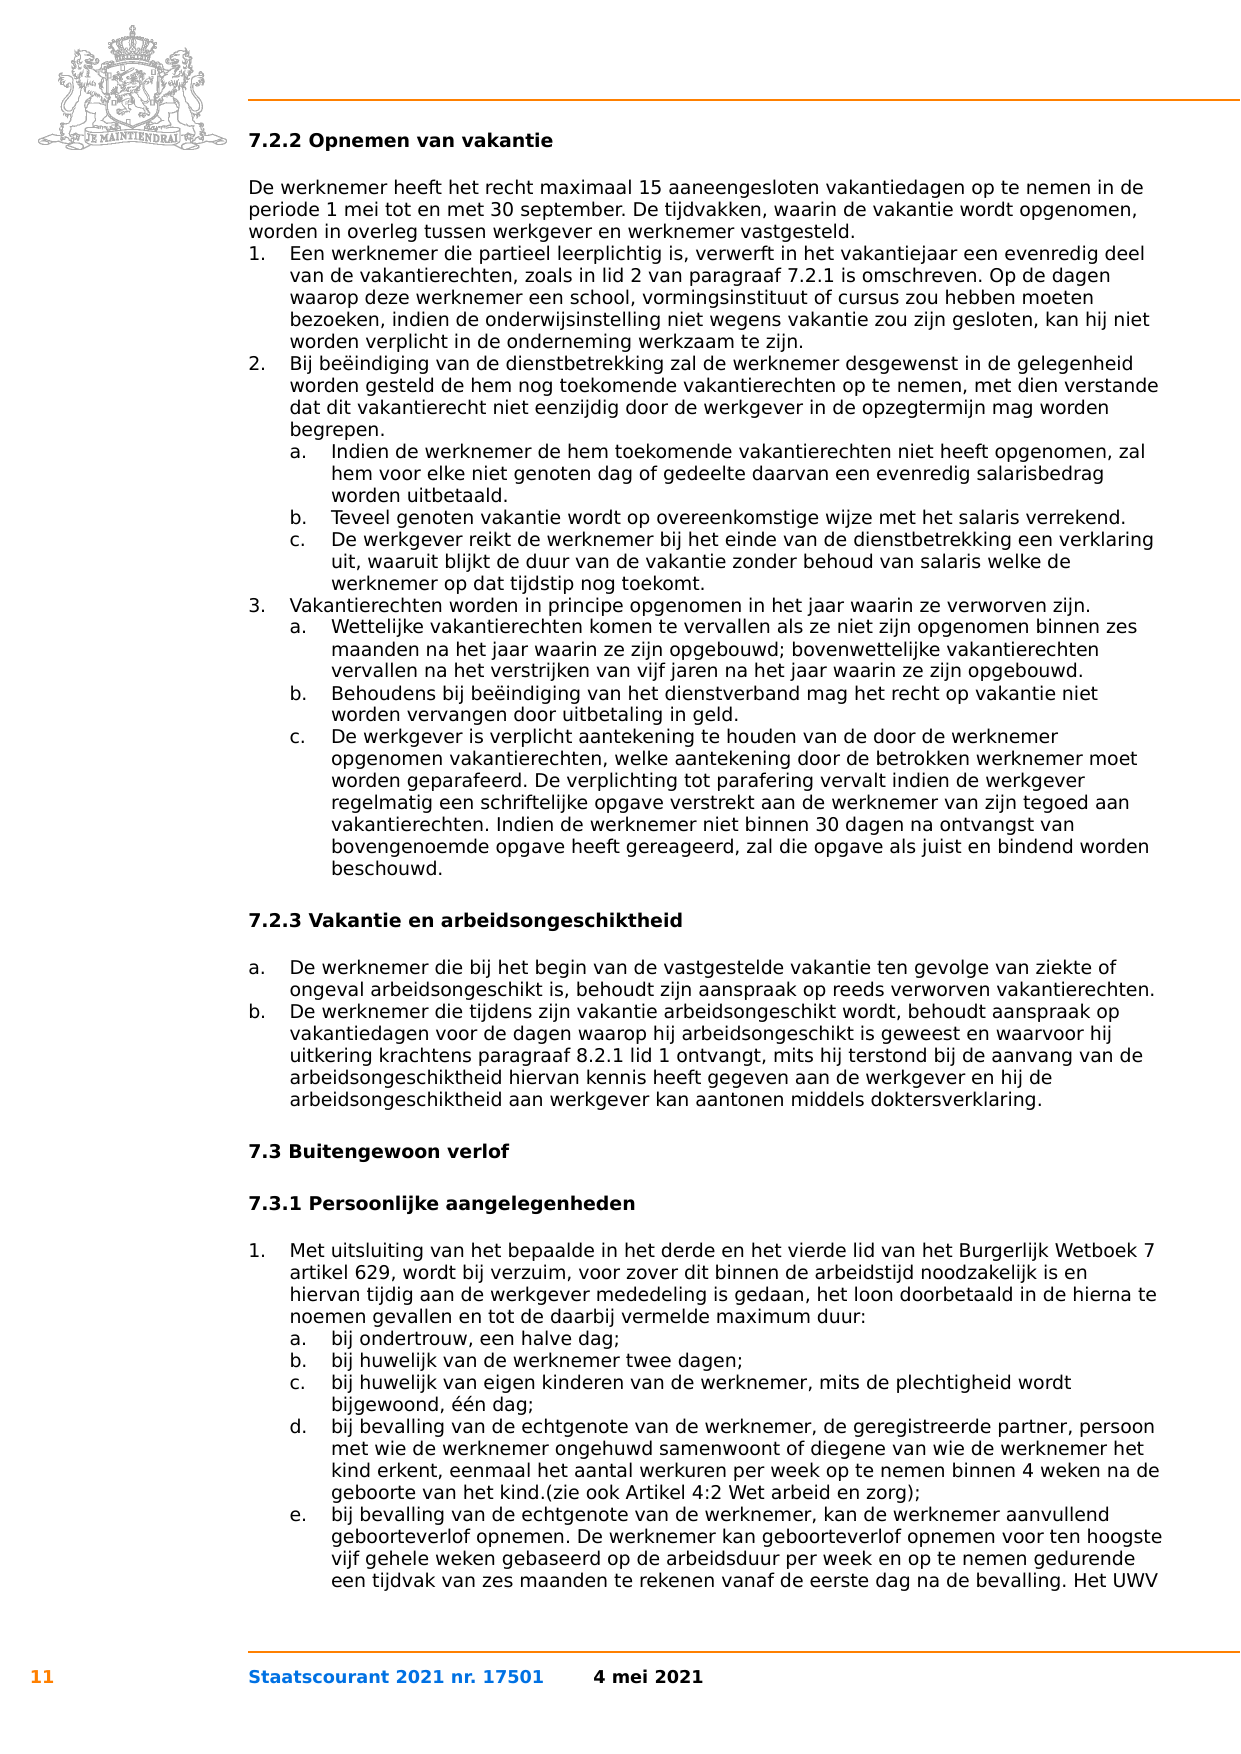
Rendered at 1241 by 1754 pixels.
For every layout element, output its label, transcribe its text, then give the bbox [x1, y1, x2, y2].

subtitle 7.3 Buitengewoon verlof [248, 1141, 1163, 1163]
subtitle 7.3.1 Persoonlijke aangelegenheden [248, 1193, 1163, 1215]
text c. De werkgever reikt de werknemer bij het einde van de dienstbetrekking een verklaring uit, waaruit blijkt de duur van de vakantie zonder behoud van salaris welke de werknemer op dat tijdstip nog toekomt. [289, 528, 1163, 594]
text c. De werkgever is verplicht aantekening te houden van de door de werknemer opgenomen vakantierechten, welke aantekening door de betrokken werknemer moet worden geparafeerd. De verplichting tot parafering vervalt indien de werkgever regelmatig een schriftelijke opgave verstrekt aan de werknemer van zijn tegoed aan vakantierechten. Indien de werknemer niet binnen 30 dagen na ontvangst van bovengenoemde opgave heeft gereageerd, zal die opgave als juist en bindend worden beschouwd. [289, 726, 1163, 880]
picture [38, 25, 227, 150]
text e. bij bevalling van de echtgenote van de werknemer, kan de werknemer aanvullend geboorteverlof opnemen. De werknemer kan geboorteverlof opnemen voor ten hoogste vijf gehele weken gebaseerd op de arbeidsduur per week en op te nemen gedurende een tijdvak van zes maanden te rekenen vanaf de eerste dag na de bevalling. Het UWV [289, 1504, 1163, 1592]
text c. bij huwelijk van eigen kinderen van de werknemer, mits de plechtigheid wordt bijgewoond, één dag; [289, 1372, 1163, 1416]
subtitle 7.2.2 Opnemen van vakantie [248, 130, 1163, 152]
text a. De werknemer die bij het begin van de vastgestelde vakantie ten gevolge van ziekte of ongeval arbeidsongeschikt is, behoudt zijn aanspraak op reeds verworven vakantierechten. [248, 957, 1163, 1001]
text De werknemer heeft het recht maximaal 15 aaneengesloten vakantiedagen op te nemen in de periode 1 mei tot en met 30 september. De tijdvakken, waarin de vakantie wordt opgenomen, worden in overleg tussen werkgever en werknemer vastgesteld. [248, 177, 1163, 243]
text a. Indien de werknemer de hem toekomende vakantierechten niet heeft opgenomen, zal hem voor elke niet genoten dag of gedeelte daarvan een evenredig salarisbedrag worden uitbetaald. [289, 441, 1163, 507]
text 1. Een werknemer die partieel leerplichtig is, verwerft in het vakantiejaar een evenredig deel van de vakantierechten, zoals in lid 2 van paragraaf 7.2.1 is omschreven. Op de dagen waarop deze werknemer een school, vormingsinstituut of cursus zou hebben moeten bezoeken, indien de onderwijsinstelling niet wegens vakantie zou zijn gesloten, kan hij niet worden verplicht in de onderneming werkzaam te zijn. [248, 243, 1163, 353]
text d. bij bevalling van de echtgenote van de werknemer, de geregistreerde partner, persoon met wie de werknemer ongehuwd samenwoont of diegene van wie de werknemer het kind erkent, eenmaal het aantal werkuren per week op te nemen binnen 4 weken na de geboorte van het kind.(zie ook Artikel 4:2 Wet arbeid en zorg); [289, 1416, 1163, 1504]
text b. Behoudens bij beëindiging van het dienstverband mag het recht op vakantie niet worden vervangen door uitbetaling in geld. [289, 682, 1163, 726]
text b. De werknemer die tijdens zijn vakantie arbeidsongeschikt wordt, behoudt aanspraak op vakantiedagen voor de dagen waarop hij arbeidsongeschikt is geweest en waarvoor hij uitkering krachtens paragraaf 8.2.1 lid 1 ontvangt, mits hij terstond bij de aanvang van de arbeidsongeschiktheid hiervan kennis heeft gegeven aan de werkgever en hij de arbeidsongeschiktheid aan werkgever kan aantonen middels doktersverklaring. [248, 1001, 1163, 1111]
text a. bij ondertrouw, een halve dag; [289, 1328, 1163, 1350]
text b. bij huwelijk van de werknemer twee dagen; [289, 1350, 1163, 1372]
text 3. Vakantierechten worden in principe opgenomen in het jaar waarin ze verworven zijn. [248, 594, 1163, 616]
subtitle 7.2.3 Vakantie en arbeidsongeschiktheid [248, 910, 1163, 932]
text 1. Met uitsluiting van het bepaalde in het derde en het vierde lid van het Burgerlijk Wetboek 7 artikel 629, wordt bij verzuim, voor zover dit binnen de arbeidstijd noodzakelijk is en hiervan tijdig aan de werkgever mededeling is gedaan, het loon doorbetaald in de hierna te noemen gevallen en tot de daarbij vermelde maximum duur: [248, 1240, 1163, 1328]
text a. Wettelijke vakantierechten komen te vervallen als ze niet zijn opgenomen binnen zes maanden na het jaar waarin ze zijn opgebouwd; bovenwettelijke vakantierechten vervallen na het verstrijken van vijf jaren na het jaar waarin ze zijn opgebouwd. [289, 616, 1163, 682]
text 2. Bij beëindiging van de dienstbetrekking zal de werknemer desgewenst in de gelegenheid worden gesteld de hem nog toekomende vakantierechten op te nemen, met dien verstande dat dit vakantierecht niet eenzijdig door de werkgever in de opzegtermijn mag worden begrepen. [248, 353, 1163, 441]
text b. Teveel genoten vakantie wordt op overeenkomstige wijze met het salaris verrekend. [289, 507, 1163, 528]
